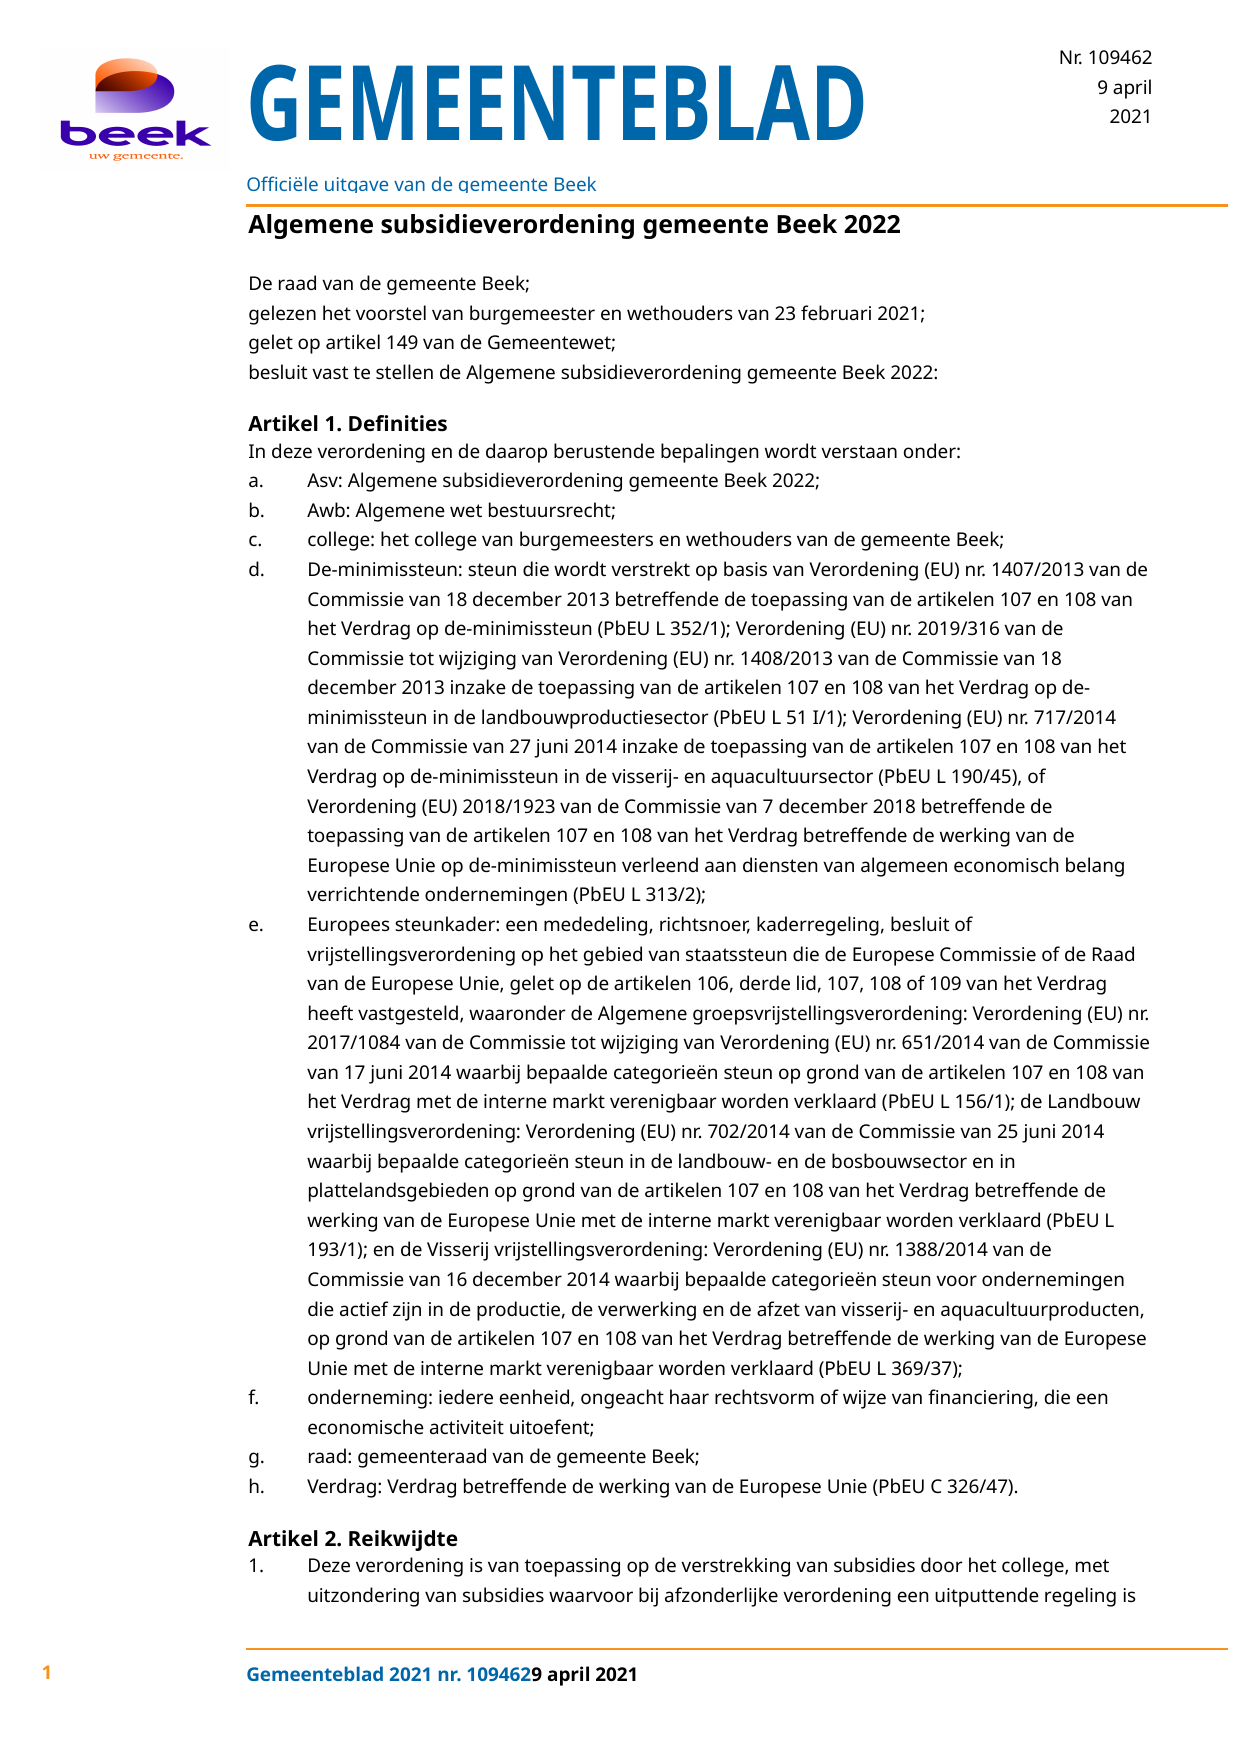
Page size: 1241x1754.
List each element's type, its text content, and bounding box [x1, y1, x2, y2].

text De raad van de gemeente Beek; [248, 270, 1152, 296]
list De-minimissteun: steun die wordt verstrekt op basis van Verordening (EU) nr. 1407/2013 van de Commissie van 18 december 2013 betreffende de toepassing van de artikelen 107 en 108 van het Verdrag op de-minimissteun (PbEU L 352/1); Verordening (EU) nr. 2019/316 van de Commissie tot wijziging van Verordening (EU) nr. 1408/2013 van de Commissie van 18 december 2013 inzake de toepassing van de artikelen 107 en 108 van het Verdrag op de-minimissteun in de landbouwproductiesector (PbEU L 51 I/1); Verordening (EU) nr. 717/2014 van de Commissie van 27 juni 2014 inzake de toepassing van de artikelen 107 en 108 van het Verdrag op de-minimissteun in de visserij- en aquacultuursector (PbEU L 190/45), of Verordening (EU) 2018/1923 van de Commissie van 7 december 2018 betreffende de toepassing van de artikelen 107 en 108 van het Verdrag betreffende de werking van de Europese Unie op de-minimissteun verleend aan diensten van algemeen economisch belang verrichtende ondernemingen (PbEU L 313/2); [248, 556, 1152, 907]
list raad: gemeenteraad van de gemeente Beek; [248, 1444, 1152, 1469]
text In deze verordening en de daarop berustende bepalingen wordt verstaan onder: [248, 438, 1152, 464]
text Artikel 1. Definities [248, 409, 1152, 438]
list Europees steunkader: een mededeling, richtsnoer, kaderregeling, besluit of vrijstellingsverordening op het gebied van staatssteun die de Europese Commissie of de Raad van de Europese Unie, gelet op de artikelen 106, derde lid, 107, 108 of 109 van het Verdrag heeft vastgesteld, waaronder de Algemene groepsvrijstellingsverordening: Verordening (EU) nr. 2017/1084 van de Commissie tot wijziging van Verordening (EU) nr. 651/2014 van de Commissie van 17 juni 2014 waarbij bepaalde categorieën steun op grond van de artikelen 107 en 108 van het Verdrag met de interne markt verenigbaar worden verklaard (PbEU L 156/1); de Landbouw vrijstellingsverordening: Verordening (EU) nr. 702/2014 van de Commissie van 25 juni 2014 waarbij bepaalde categorieën steun in de landbouw- en de bosbouwsector en in plattelandsgebieden op grond van de artikelen 107 en 108 van het Verdrag betreffende de werking van de Europese Unie met de interne markt verenigbaar worden verklaard (PbEU L 193/1); en de Visserij vrijstellingsverordening: Verordening (EU) nr. 1388/2014 van de Commissie van 16 december 2014 waarbij bepaalde categorieën steun voor ondernemingen die actief zijn in de productie, de verwerking en de afzet van visserij- en aquacultuurproducten, op grond van de artikelen 107 en 108 van het Verdrag betreffende de werking van de Europese Unie met de interne markt verenigbaar worden verklaard (PbEU L 369/37); [248, 911, 1152, 1381]
list onderneming: iedere eenheid, ongeacht haar rechtsvorm of wijze van financiering, die een economische activiteit uitoefent; [248, 1384, 1152, 1440]
text gelezen het voorstel van burgemeester en wethouders van 23 februari 2021; [248, 300, 1152, 326]
text Algemene subsidieverordening gemeente Beek 2022 [248, 207, 1152, 241]
text gelet op artikel 149 van de Gemeentewet; [248, 329, 1152, 355]
list Verdrag: Verdrag betreffende de werking van de Europese Unie (PbEU C 326/47). [248, 1473, 1152, 1499]
list Asv: Algemene subsidieverordening gemeente Beek 2022; [248, 467, 1152, 493]
list Awb: Algemene wet bestuursrecht; [248, 497, 1152, 523]
list Deze verordening is van toepassing op de verstrekking van subsidies door het college, met uitzondering van subsidies waarvoor bij afzonderlijke verordening een uitputtende regeling is [248, 1552, 1152, 1607]
text Artikel 2. Reikwijdte [248, 1524, 1152, 1552]
list college: het college van burgemeesters en wethouders van de gemeente Beek; [248, 527, 1152, 552]
text besluit vast te stellen de Algemene subsidieverordening gemeente Beek 2022: [248, 359, 1152, 385]
picture [41, 47, 231, 172]
